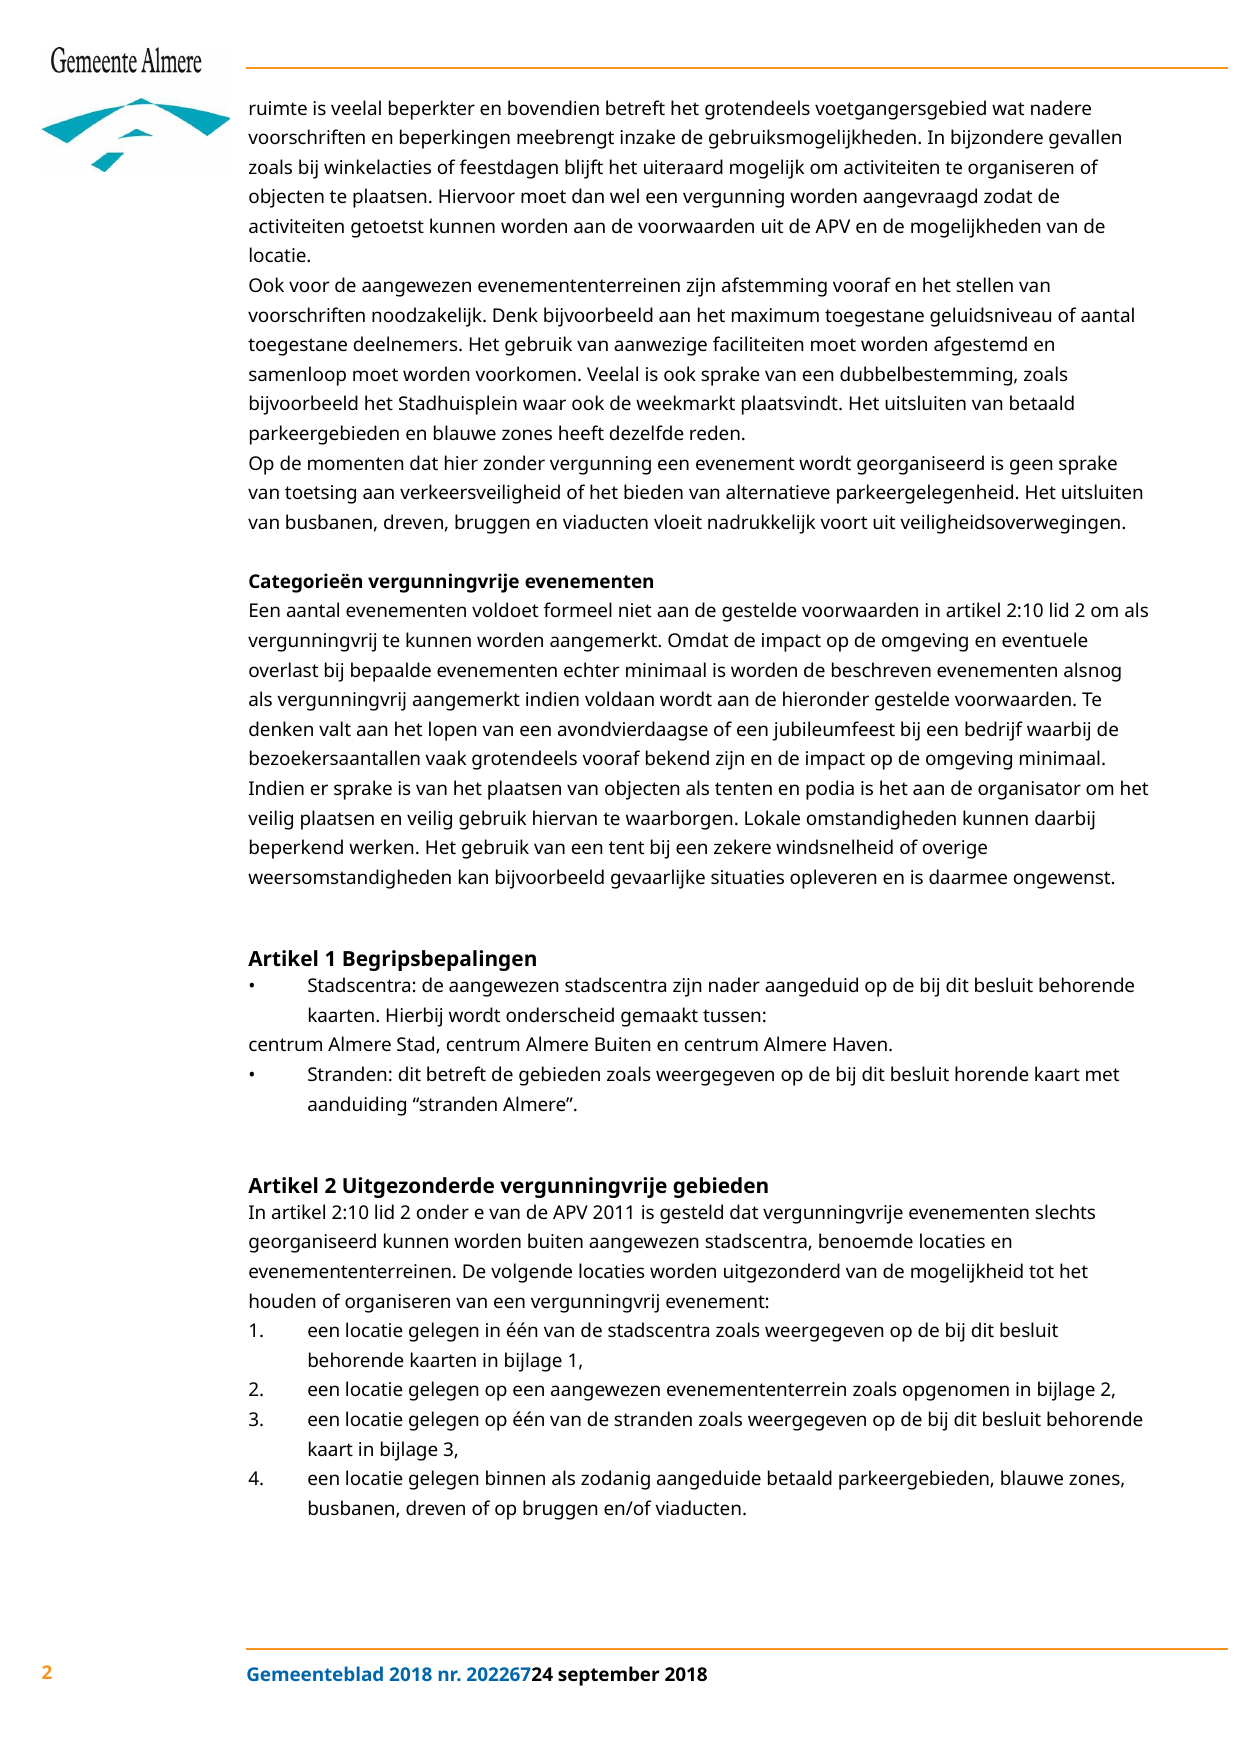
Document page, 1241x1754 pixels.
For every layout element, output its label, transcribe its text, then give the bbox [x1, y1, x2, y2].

text Op de momenten dat hier zonder vergunning een evenement wordt georganiseerd is geen sprake van toetsing aan verkeersveiligheid of het bieden van alternatieve parkeergelegenheid. Het uitsluiten van busbanen, dreven, bruggen en viaducten vloeit nadrukkelijk voort uit veiligheidsoverwegingen. [248, 450, 1152, 535]
text centrum Almere Stad, centrum Almere Buiten en centrum Almere Haven. [248, 1032, 1152, 1057]
list een locatie gelegen op één van de stranden zoals weergegeven op de bij dit besluit behorende kaart in bijlage 3, [248, 1406, 1152, 1462]
list een locatie gelegen in één van de stadscentra zoals weergegeven op de bij dit besluit behorende kaarten in bijlage 1, [248, 1317, 1152, 1373]
picture [41, 47, 231, 172]
text ruimte is veelal beperkter en bovendien betreft het grotendeels voetgangersgebied wat nadere voorschriften en beperkingen meebrengt inzake de gebruiksmogelijkheden. In bijzondere gevallen zoals bij winkelacties of feestdagen blijft het uiteraard mogelijk om activiteiten te organiseren of objecten te plaatsen. Hiervoor moet dan wel een vergunning worden aangevraagd zodat de activiteiten getoetst kunnen worden aan de voorwaarden uit de APV en de mogelijkheden van de locatie. [248, 95, 1152, 268]
text Ook voor de aangewezen evenemententerreinen zijn afstemming vooraf en het stellen van voorschriften noodzakelijk. Denk bijvoorbeeld aan het maximum toegestane geluidsniveau of aantal toegestane deelnemers. Het gebruik van aanwezige faciliteiten moet worden afgestemd en samenloop moet worden voorkomen. Veelal is ook sprake van een dubbelbestemming, zoals bijvoorbeeld het Stadhuisplein waar ook de weekmarkt plaatsvindt. Het uitsluiten van betaald parkeergebieden en blauwe zones heeft dezelfde reden. [248, 272, 1152, 446]
list Stadscentra: de aangewezen stadscentra zijn nader aangeduid op de bij dit besluit behorende kaarten. Hierbij wordt onderscheid gemaakt tussen: [248, 972, 1152, 1028]
text Categorieën vergunningvrije evenementen [248, 568, 1152, 594]
text Een aantal evenementen voldoet formeel niet aan de gestelde voorwaarden in artikel 2:10 lid 2 om als vergunningvrij te kunnen worden aangemerkt. Omdat de impact op de omgeving en eventuele overlast bij bepaalde evenementen echter minimaal is worden de beschreven evenementen alsnog als vergunningvrij aangemerkt indien voldaan wordt aan de hieronder gestelde voorwaarden. Te denken valt aan het lopen van een avondvierdaagse of een jubileumfeest bij een bedrijf waarbij de bezoekersaantallen vaak grotendeels vooraf bekend zijn en de impact op de omgeving minimaal. Indien er sprake is van het plaatsen van objecten als tenten en podia is het aan de organisator om het veilig plaatsen en veilig gebruik hiervan te waarborgen. Lokale omstandigheden kunnen daarbij beperkend werken. Het gebruik van een tent bij een zekere windsnelheid of overige weersomstandigheden kan bijvoorbeeld gevaarlijke situaties opleveren en is daarmee ongewenst. [248, 598, 1152, 890]
text Artikel 2 Uitgezonderde vergunningvrije gebieden [248, 1171, 1152, 1199]
text Artikel 1 Begripsbepalingen [248, 944, 1152, 972]
list een locatie gelegen op een aangewezen evenemententerrein zoals opgenomen in bijlage 2, [248, 1377, 1152, 1402]
list een locatie gelegen binnen als zodanig aangeduide betaald parkeergebieden, blauwe zones, busbanen, dreven of op bruggen en/of viaducten. [248, 1465, 1152, 1521]
list Stranden: dit betreft de gebieden zoals weergegeven op de bij dit besluit horende kaart met aanduiding “stranden Almere”. [248, 1061, 1152, 1116]
text In artikel 2:10 lid 2 onder e van de APV 2011 is gesteld dat vergunningvrije evenementen slechts georganiseerd kunnen worden buiten aangewezen stadscentra, benoemde locaties en evenemententerreinen. De volgende locaties worden uitgezonderd van de mogelijkheid tot het houden of organiseren van een vergunningvrij evenement: [248, 1199, 1152, 1314]
